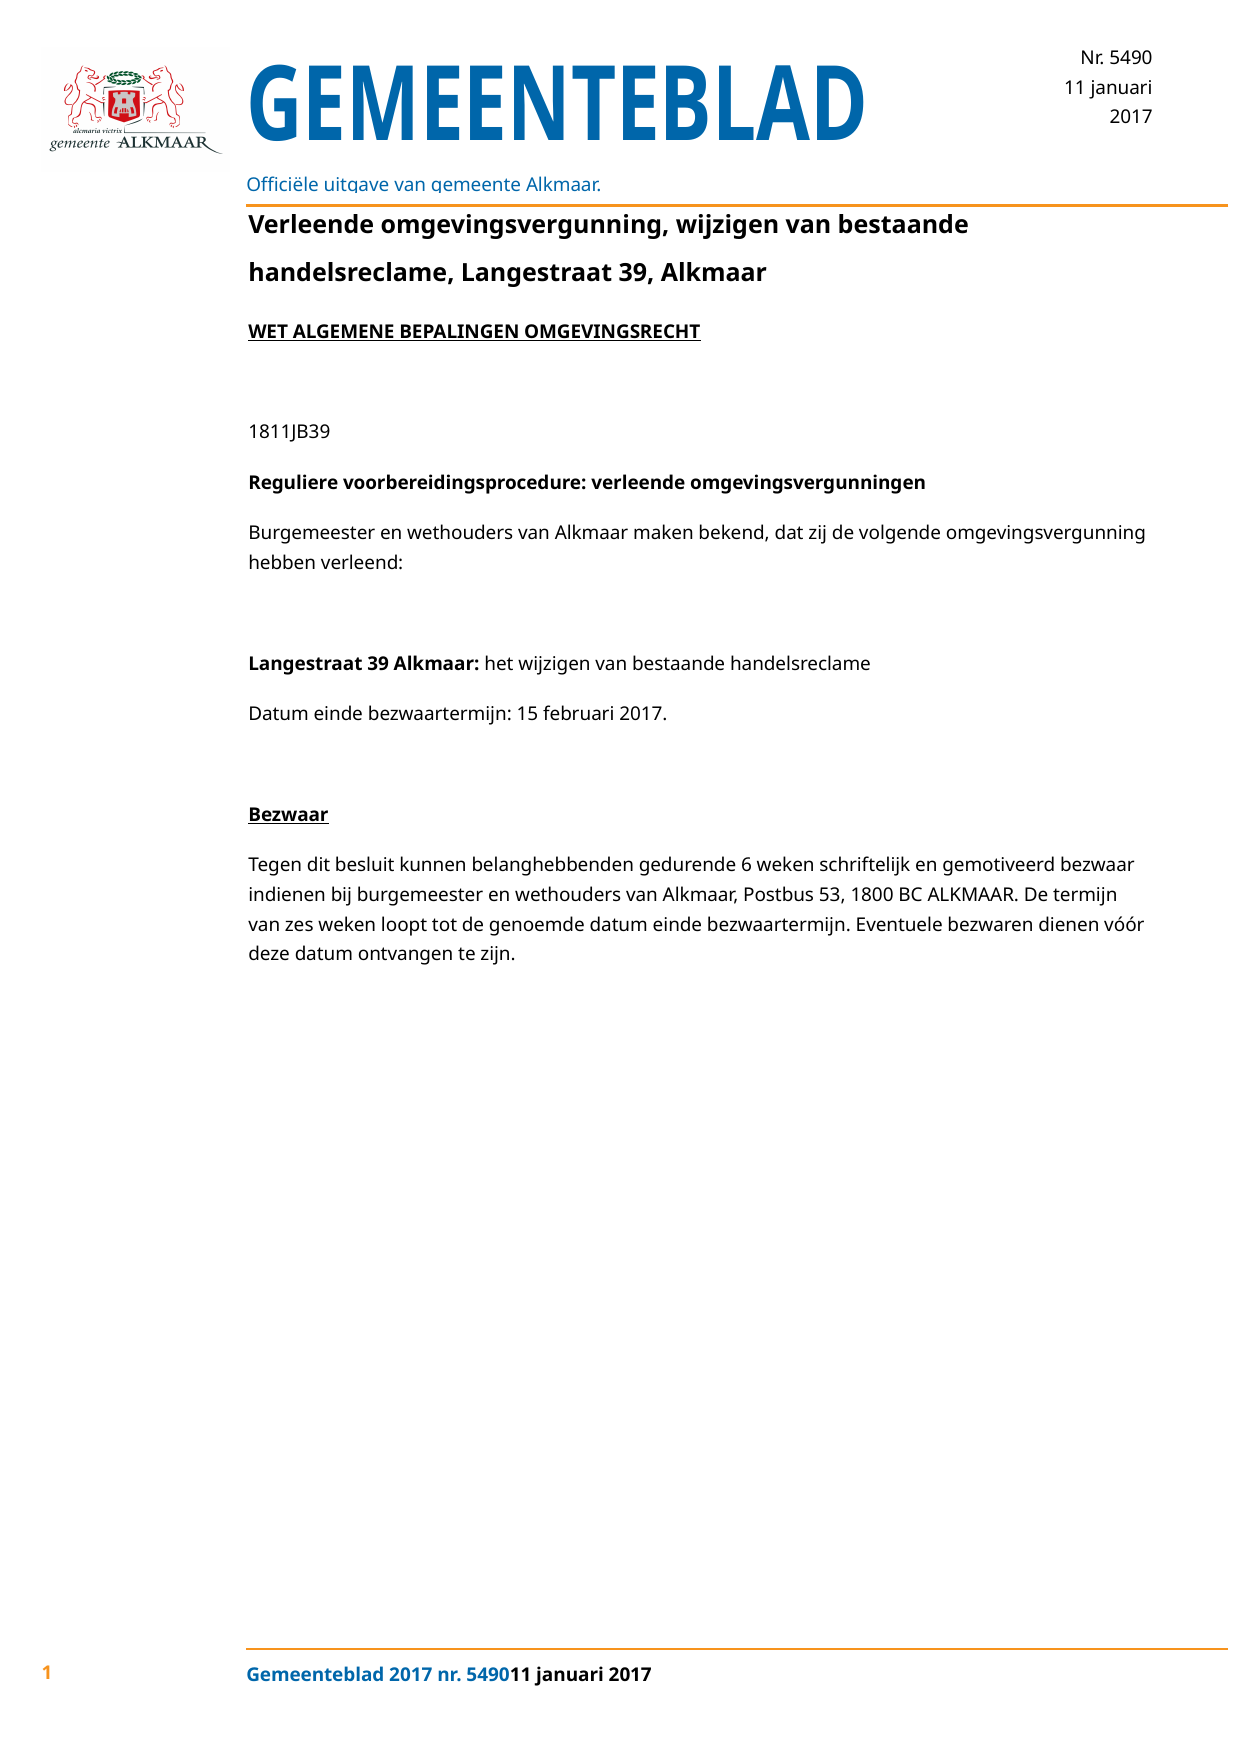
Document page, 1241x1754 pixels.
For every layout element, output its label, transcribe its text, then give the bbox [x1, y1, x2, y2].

text Reguliere voorbereidingsprocedure: verleende omgevingsvergunningen [248, 469, 1152, 495]
text 1811JB39 [248, 419, 1152, 444]
text Tegen dit besluit kunnen belanghebbenden gedurende 6 weken schriftelijk en gemotiveerd bezwaar indienen bij burgemeester en wethouders van Alkmaar, Postbus 53, 1800 BC ALKMAAR. De termijn van zes weken loopt tot de genoemde datum einde bezwaartermijn. Eventuele bezwaren dienen vóór deze datum ontvangen te zijn. [248, 852, 1152, 966]
picture [41, 47, 231, 172]
text WET ALGEMENE BEPALINGEN OMGEVINGSRECHT [248, 318, 1152, 344]
text Langestraat 39 Alkmaar: het wijzigen van bestaande handelsreclame [248, 650, 1152, 676]
text Bezwaar [248, 801, 1152, 827]
text Burgemeester en wethouders van Alkmaar maken bekend, dat zij de volgende omgevingsvergunning hebben verleend: [248, 519, 1152, 575]
text Verleende omgevingsvergunning, wijzigen van bestaande handelsreclame, Langestraat 39, Alkmaar [248, 207, 1152, 288]
text Datum einde bezwaartermijn: 15 februari 2017. [248, 700, 1152, 726]
